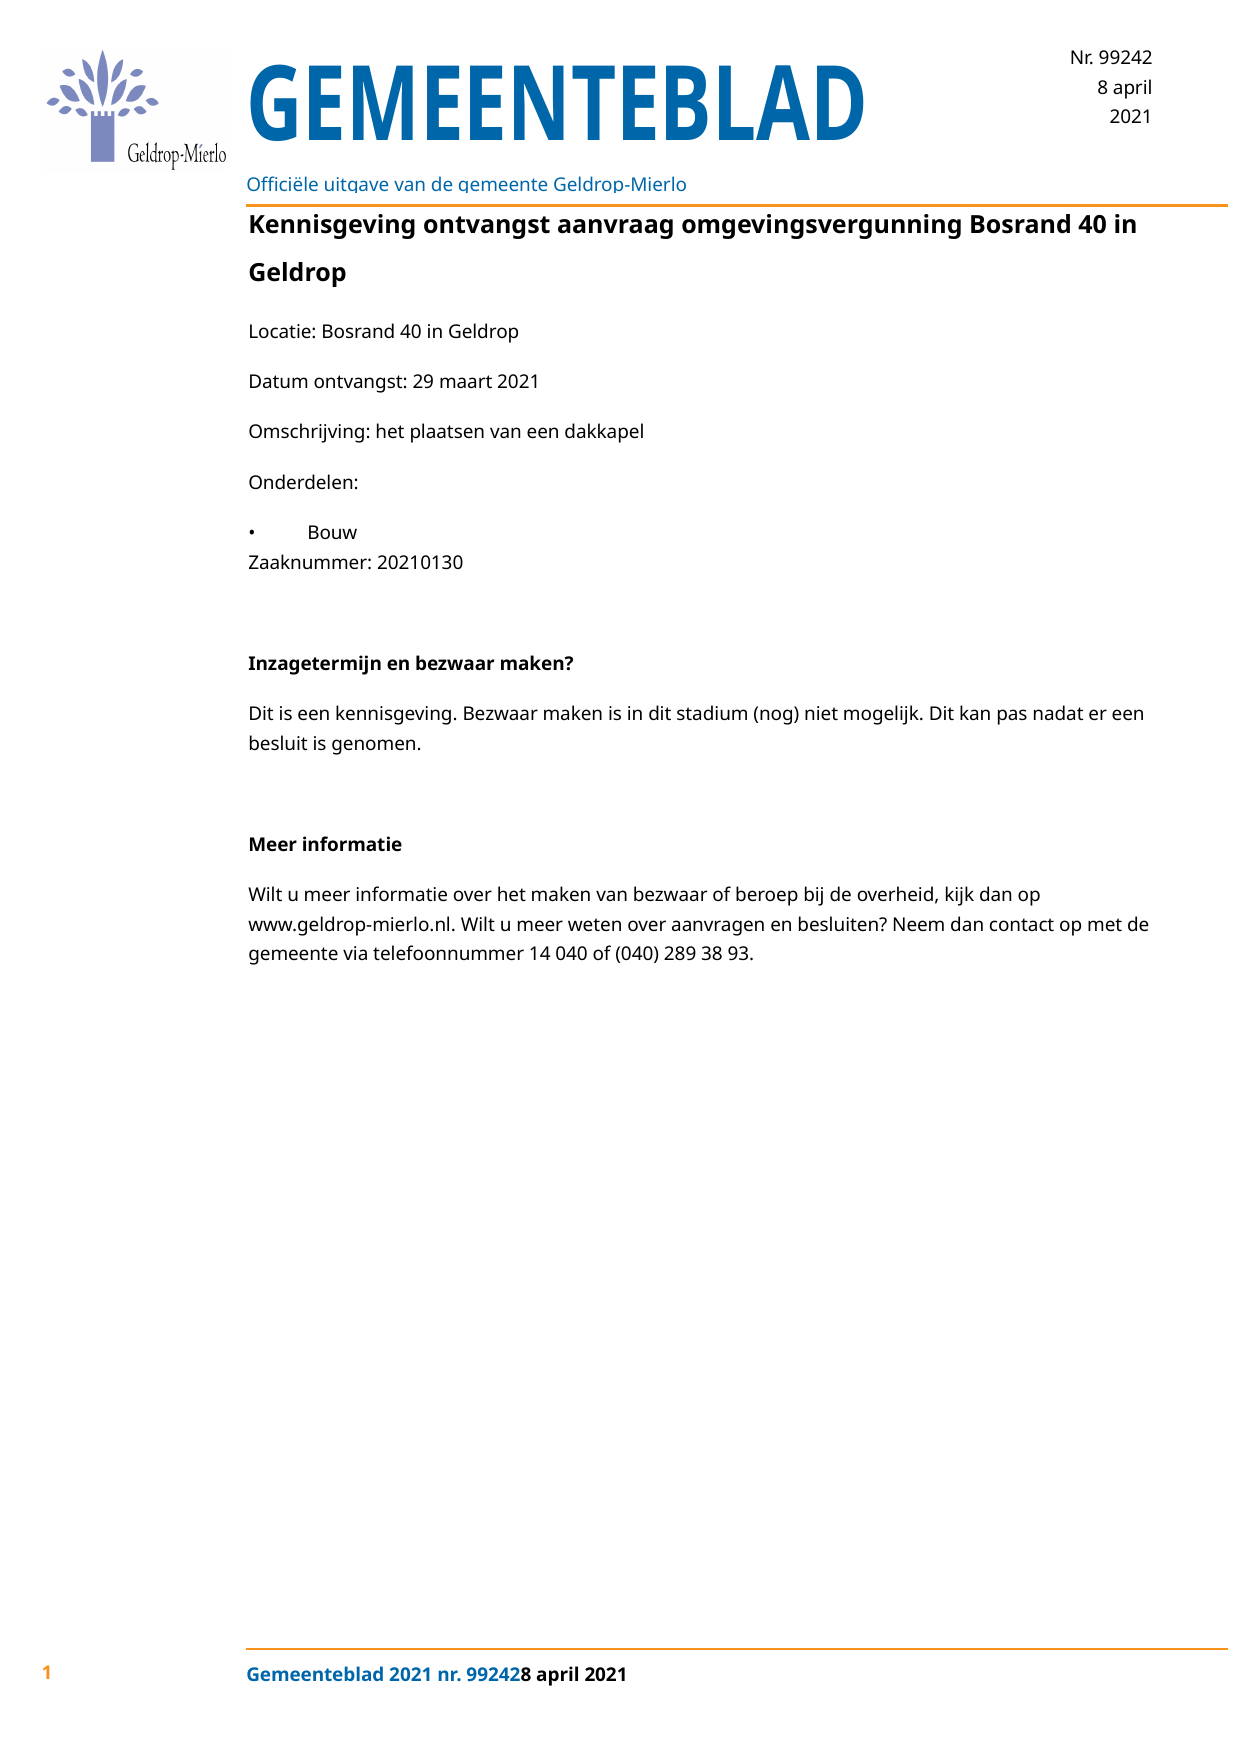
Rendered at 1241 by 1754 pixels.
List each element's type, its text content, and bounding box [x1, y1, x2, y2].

text Zaaknummer: 20210130 [248, 549, 1152, 575]
text Wilt u meer informatie over het maken van bezwaar of beroep bij de overheid, kijk dan op www.geldrop-mierlo.nl. Wilt u meer weten over aanvragen en besluiten? Neem dan contact op met de gemeente via telefoonnummer 14 040 of (040) 289 38 93. [248, 881, 1152, 966]
text Meer informatie [248, 831, 1152, 857]
text Omschrijving: het plaatsen van een dakkapel [248, 419, 1152, 444]
text Inzagetermijn en bezwaar maken? [248, 650, 1152, 676]
text Kennisgeving ontvangst aanvraag omgevingsvergunning Bosrand 40 in Geldrop [248, 207, 1152, 288]
list Bouw [248, 519, 1152, 545]
text Datum ontvangst: 29 maart 2021 [248, 368, 1152, 394]
picture [41, 47, 231, 172]
text Onderdelen: [248, 469, 1152, 495]
text Locatie: Bosrand 40 in Geldrop [248, 318, 1152, 344]
text Dit is een kennisgeving. Bezwaar maken is in dit stadium (nog) niet mogelijk. Dit kan pas nadat er een besluit is genomen. [248, 700, 1152, 756]
